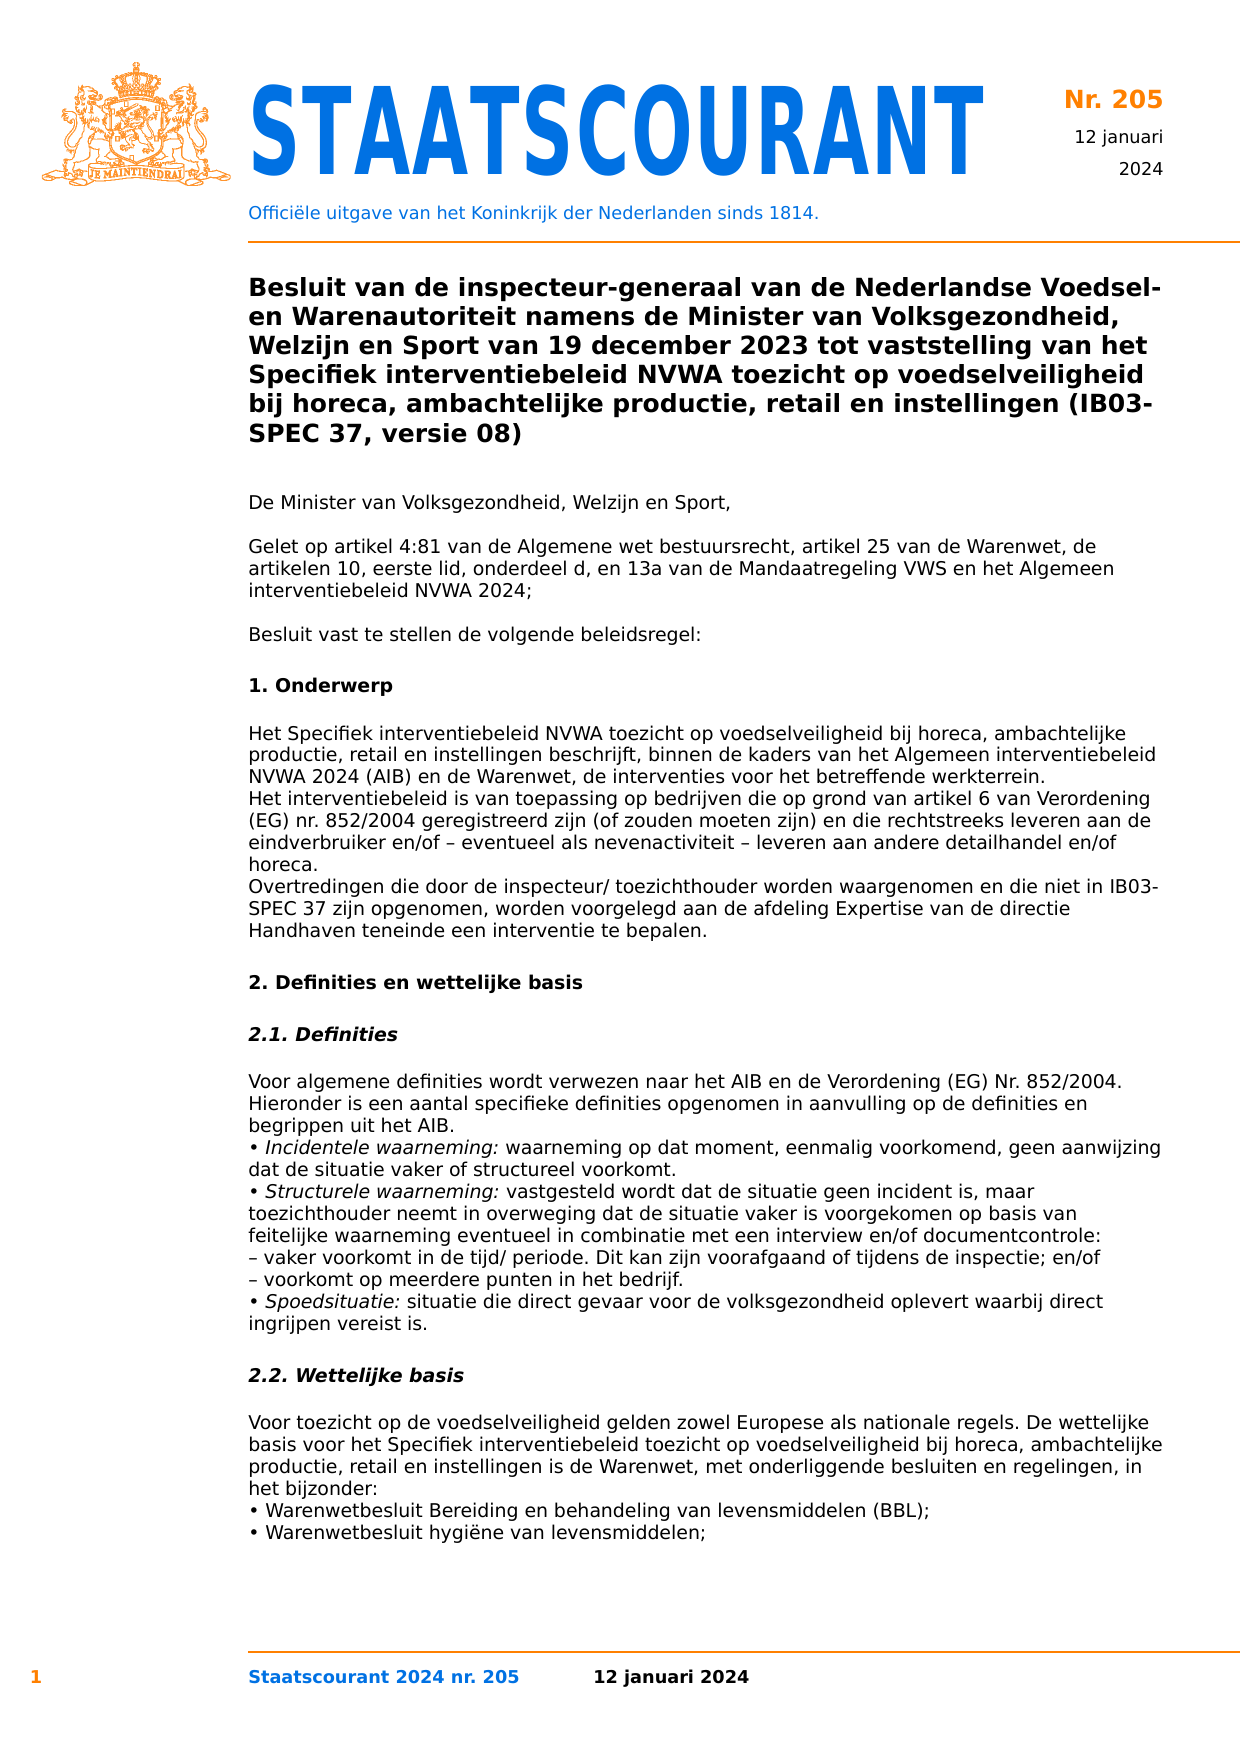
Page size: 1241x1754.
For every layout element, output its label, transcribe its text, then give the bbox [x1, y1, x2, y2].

text – voorkomt op meerdere punten in het bedrijf. [248, 1269, 1163, 1291]
table_header STAATSCOURANT [248, 62, 998, 203]
subtitle 2.1. Definities [248, 1024, 1163, 1046]
text Het Specifiek interventiebeleid NVWA toezicht op voedselveiligheid bij horeca, ambachtelijke productie, retail en instellingen beschrijft, binnen de kaders van het Algemeen interventiebeleid NVWA 2024 (AIB) en de Warenwet, de interventies voor het betreffende werkterrein. [248, 722, 1163, 788]
text Besluit vast te stellen de volgende beleidsregel: [248, 623, 1163, 645]
text Het interventiebeleid is van toepassing op bedrijven die op grond van artikel 6 van Verordening (EG) nr. 852/2004 geregistreerd zijn (of zouden moeten zijn) en die rechtstreeks leveren aan de eindverbruiker en/of – eventueel als nevenactiviteit – leveren aan andere detailhandel en/of horeca. [248, 788, 1163, 876]
table_cell 12 januari [998, 121, 1240, 153]
text • Warenwetbesluit hygiëne van levensmiddelen; [248, 1522, 1163, 1544]
text • Spoedsituatie: situatie die direct gevaar voor de volksgezondheid oplevert waarbij direct ingrijpen vereist is. [248, 1291, 1163, 1335]
text Voor toezicht op de voedselveiligheid gelden zowel Europese als nationale regels. De wettelijke basis voor het Specifiek interventiebeleid toezicht op voedselveiligheid bij horeca, ambachtelijke productie, retail en instellingen is de Warenwet, met onderliggende besluiten en regelingen, in het bijzonder: [248, 1412, 1163, 1500]
text De Minister van Volksgezondheid, Welzijn en Sport, [248, 492, 1163, 514]
subtitle 2.2. Wettelijke basis [248, 1365, 1163, 1387]
table_header Nr. 205 [998, 62, 1240, 121]
text Gelet op artikel 4:81 van de Algemene wet bestuursrecht, artikel 25 van de Warenwet, de artikelen 10, eerste lid, onderdeel d, en 13a van de Mandaatregeling VWS en het Algemeen interventiebeleid NVWA 2024; [248, 536, 1163, 602]
table_header [25, 62, 248, 241]
picture [41, 62, 231, 186]
table_cell 2024 [998, 153, 1240, 203]
text Voor algemene definities wordt verwezen naar het AIB en de Verordening (EG) Nr. 852/2004. Hieronder is een aantal specifieke definities opgenomen in aanvulling op de definities en begrippen uit het AIB. [248, 1071, 1163, 1137]
subtitle Besluit van de inspecteur-generaal van de Nederlandse Voedsel- en Warenautoriteit namens de Minister van Volksgezondheid, Welzijn en Sport van 19 december 2023 tot vaststelling van het Specifiek interventiebeleid NVWA toezicht op voedselveiligheid bij horeca, ambachtelijke productie, retail en instellingen (IB03-SPEC 37, versie 08) [248, 273, 1163, 448]
text – vaker voorkomt in de tijd/ periode. Dit kan zijn voorafgaand of tijdens de inspectie; en/of [248, 1247, 1163, 1269]
subtitle 2. Definities en wettelijke basis [248, 972, 1163, 994]
text • Structurele waarneming: vastgesteld wordt dat de situatie geen incident is, maar toezichthouder neemt in overweging dat de situatie vaker is voorgekomen op basis van feitelijke waarneming eventueel in combinatie met een interview en/of documentcontrole: [248, 1181, 1163, 1247]
text Overtredingen die door de inspecteur/ toezichthouder worden waargenomen en die niet in IB03-SPEC 37 zijn opgenomen, worden voorgelegd aan de afdeling Expertise van de directie Handhaven teneinde een interventie te bepalen. [248, 876, 1163, 942]
table_cell Officiële uitgave van het Koninkrijk der Nederlanden sinds 1814. [248, 203, 1240, 241]
text • Incidentele waarneming: waarneming op dat moment, eenmalig voorkomend, geen aanwijzing dat de situatie vaker of structureel voorkomt. [248, 1137, 1163, 1181]
text • Warenwetbesluit Bereiding en behandeling van levensmiddelen (BBL); [248, 1500, 1163, 1522]
subtitle 1. Onderwerp [248, 675, 1163, 697]
